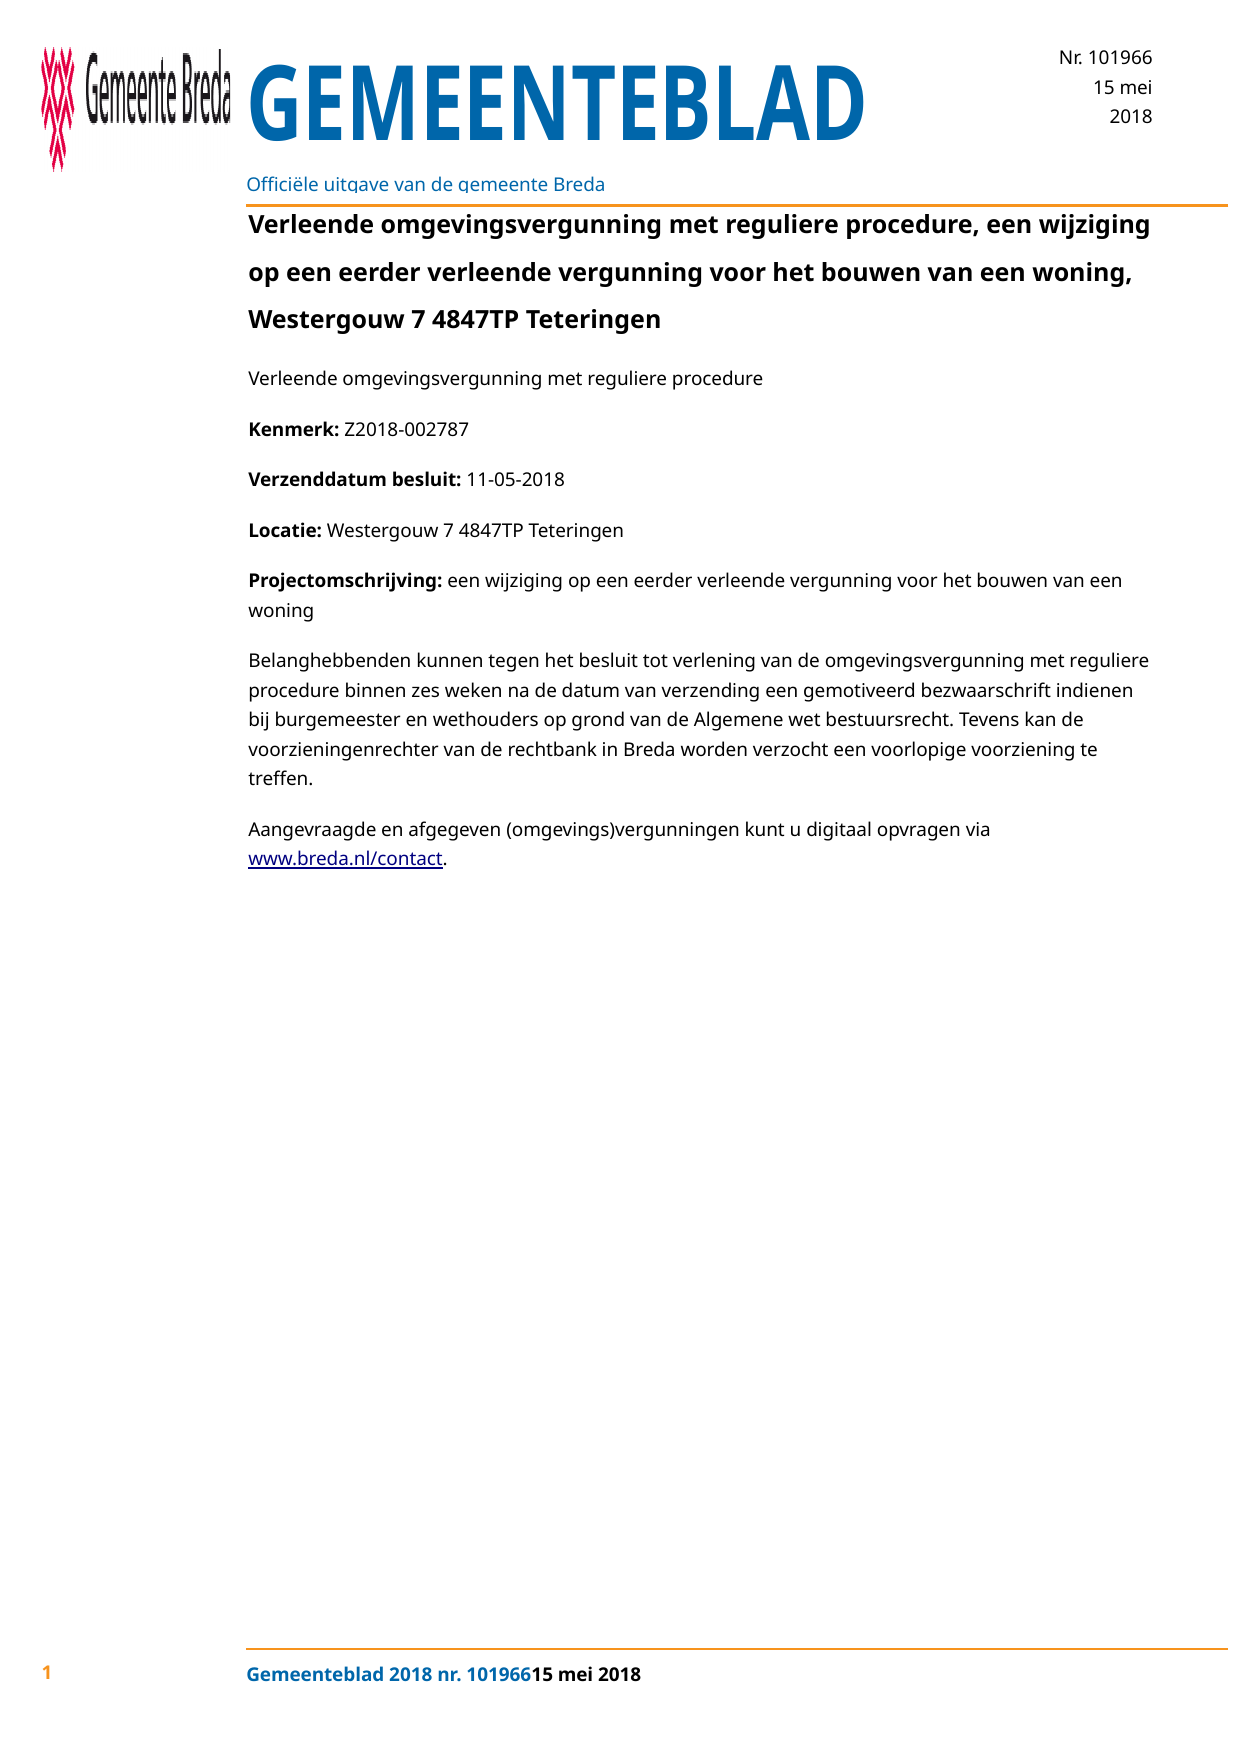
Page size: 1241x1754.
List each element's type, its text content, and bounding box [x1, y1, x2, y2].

text Aangevraagde en afgegeven (omgevings)vergunningen kunt u digitaal opvragen via www.breda.nl/contact. [248, 816, 1152, 871]
picture [41, 47, 231, 172]
text Projectomschrijving: een wijziging op een eerder verleende vergunning voor het bouwen van een woning [248, 567, 1152, 622]
text Verzenddatum besluit: 11-05-2018 [248, 466, 1152, 492]
text Verleende omgevingsvergunning met reguliere procedure, een wijziging op een eerder verleende vergunning voor het bouwen van een woning, Westergouw 7 4847TP Teteringen [248, 207, 1152, 336]
text Belanghebbenden kunnen tegen het besluit tot verlening van de omgevingsvergunning met reguliere procedure binnen zes weken na de datum van verzending een gemotiveerd bezwaarschrift indienen bij burgemeester en wethouders op grond van de Algemene wet bestuursrecht. Tevens kan de voorzieningenrechter van de rechtbank in Breda worden verzocht een voorlopige voorziening te treffen. [248, 647, 1152, 791]
text Verleende omgevingsvergunning met reguliere procedure [248, 366, 1152, 391]
text Locatie: Westergouw 7 4847TP Teteringen [248, 517, 1152, 542]
text Kenmerk: Z2018-002787 [248, 416, 1152, 442]
